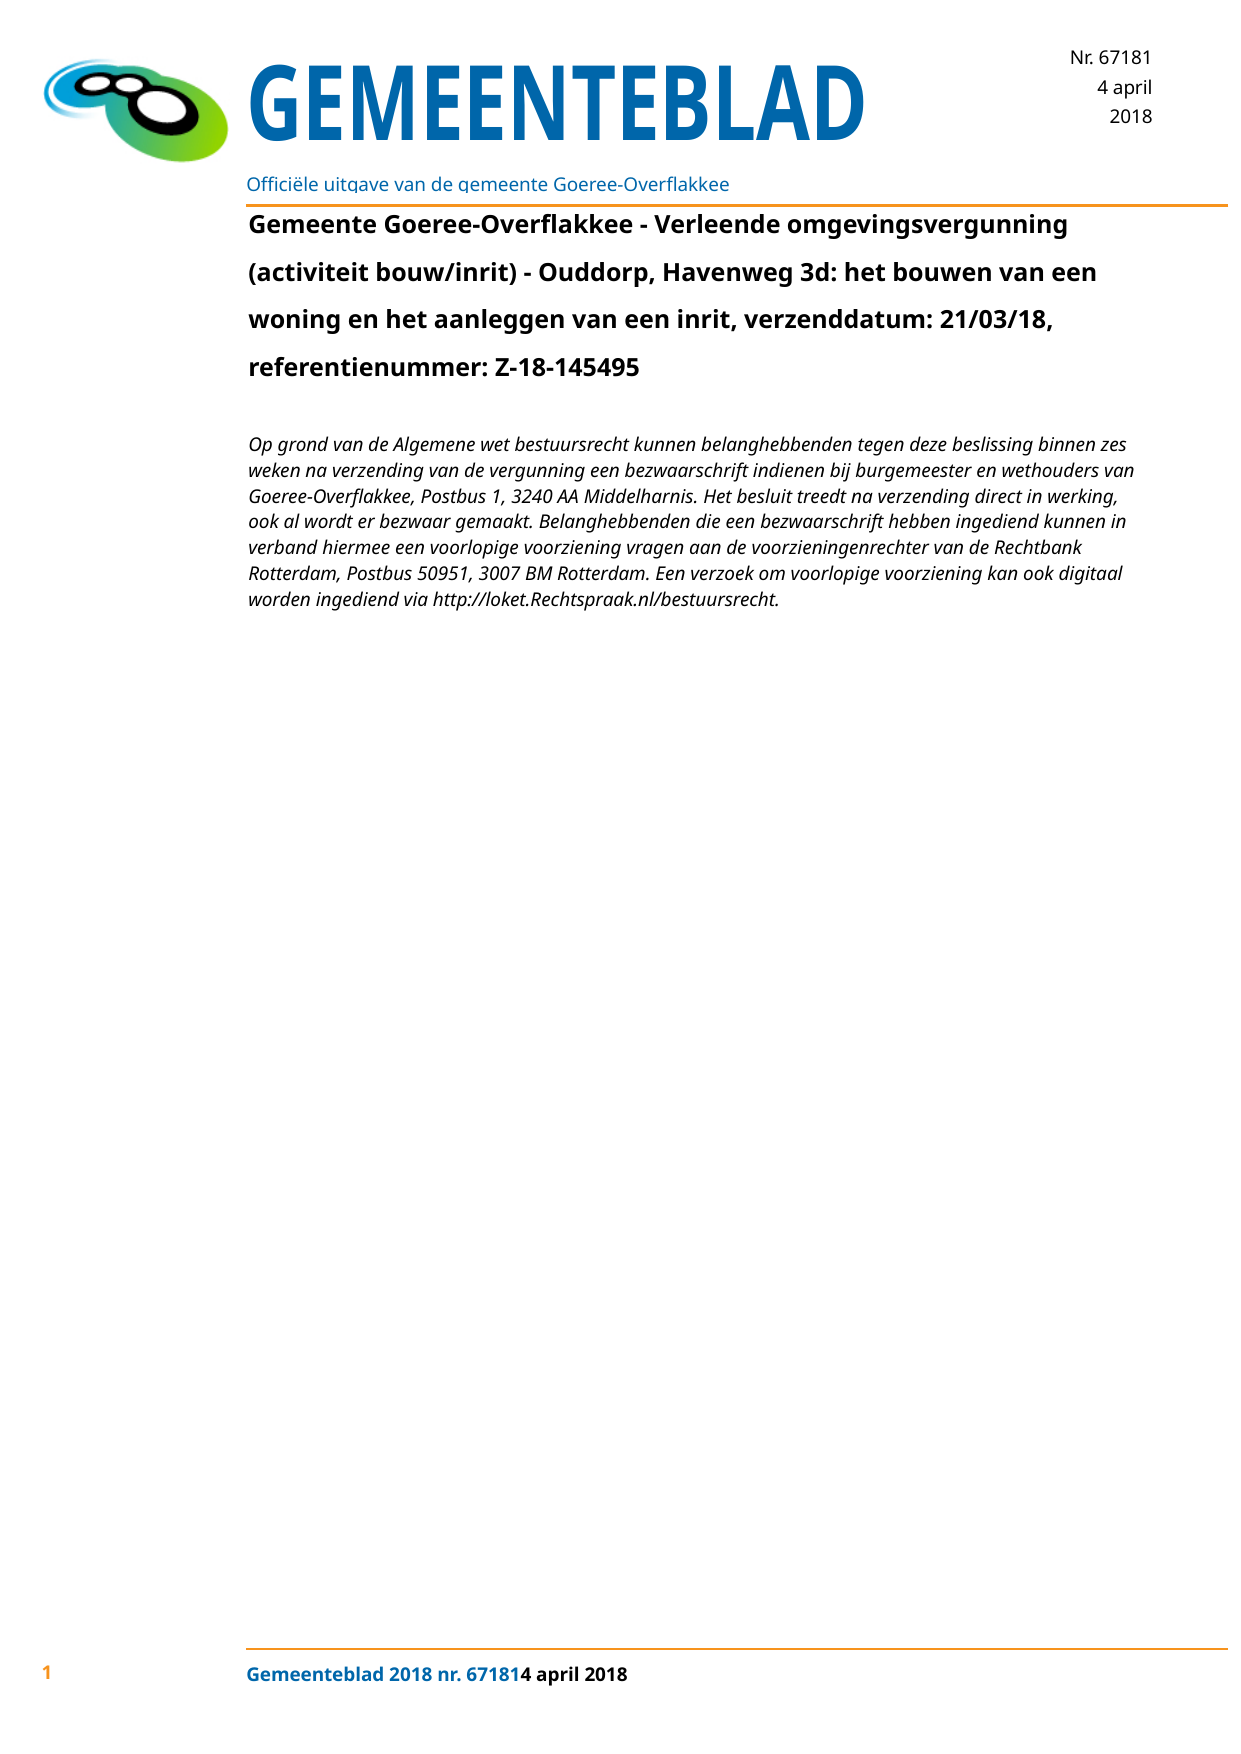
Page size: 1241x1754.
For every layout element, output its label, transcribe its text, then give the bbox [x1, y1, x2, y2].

picture [41, 47, 231, 172]
text Op grond van de Algemene wet bestuursrecht kunnen belanghebbenden tegen deze beslissing binnen zes weken na verzending van de vergunning een bezwaarschrift indienen bij burgemeester en wethouders van Goeree-Overflakkee, Postbus 1, 3240 AA Middelharnis. Het besluit treedt na verzending direct in werking, ook al wordt er bezwaar gemaakt. Belanghebbenden die een bezwaarschrift hebben ingediend kunnen in verband hiermee een voorlopige voorziening vragen aan de voorzieningenrechter van de Rechtbank Rotterdam, Postbus 50951, 3007 BM Rotterdam. Een verzoek om voorlopige voorziening kan ook digitaal worden ingediend via http://loket.Rechtspraak.nl/bestuursrecht. [248, 431, 1152, 611]
text Gemeente Goeree-Overflakkee - Verleende omgevingsvergunning (activiteit bouw/inrit) - Ouddorp, Havenweg 3d: het bouwen van een woning en het aanleggen van een inrit, verzenddatum: 21/03/18, referentienummer: Z-18-145495 [248, 207, 1152, 384]
